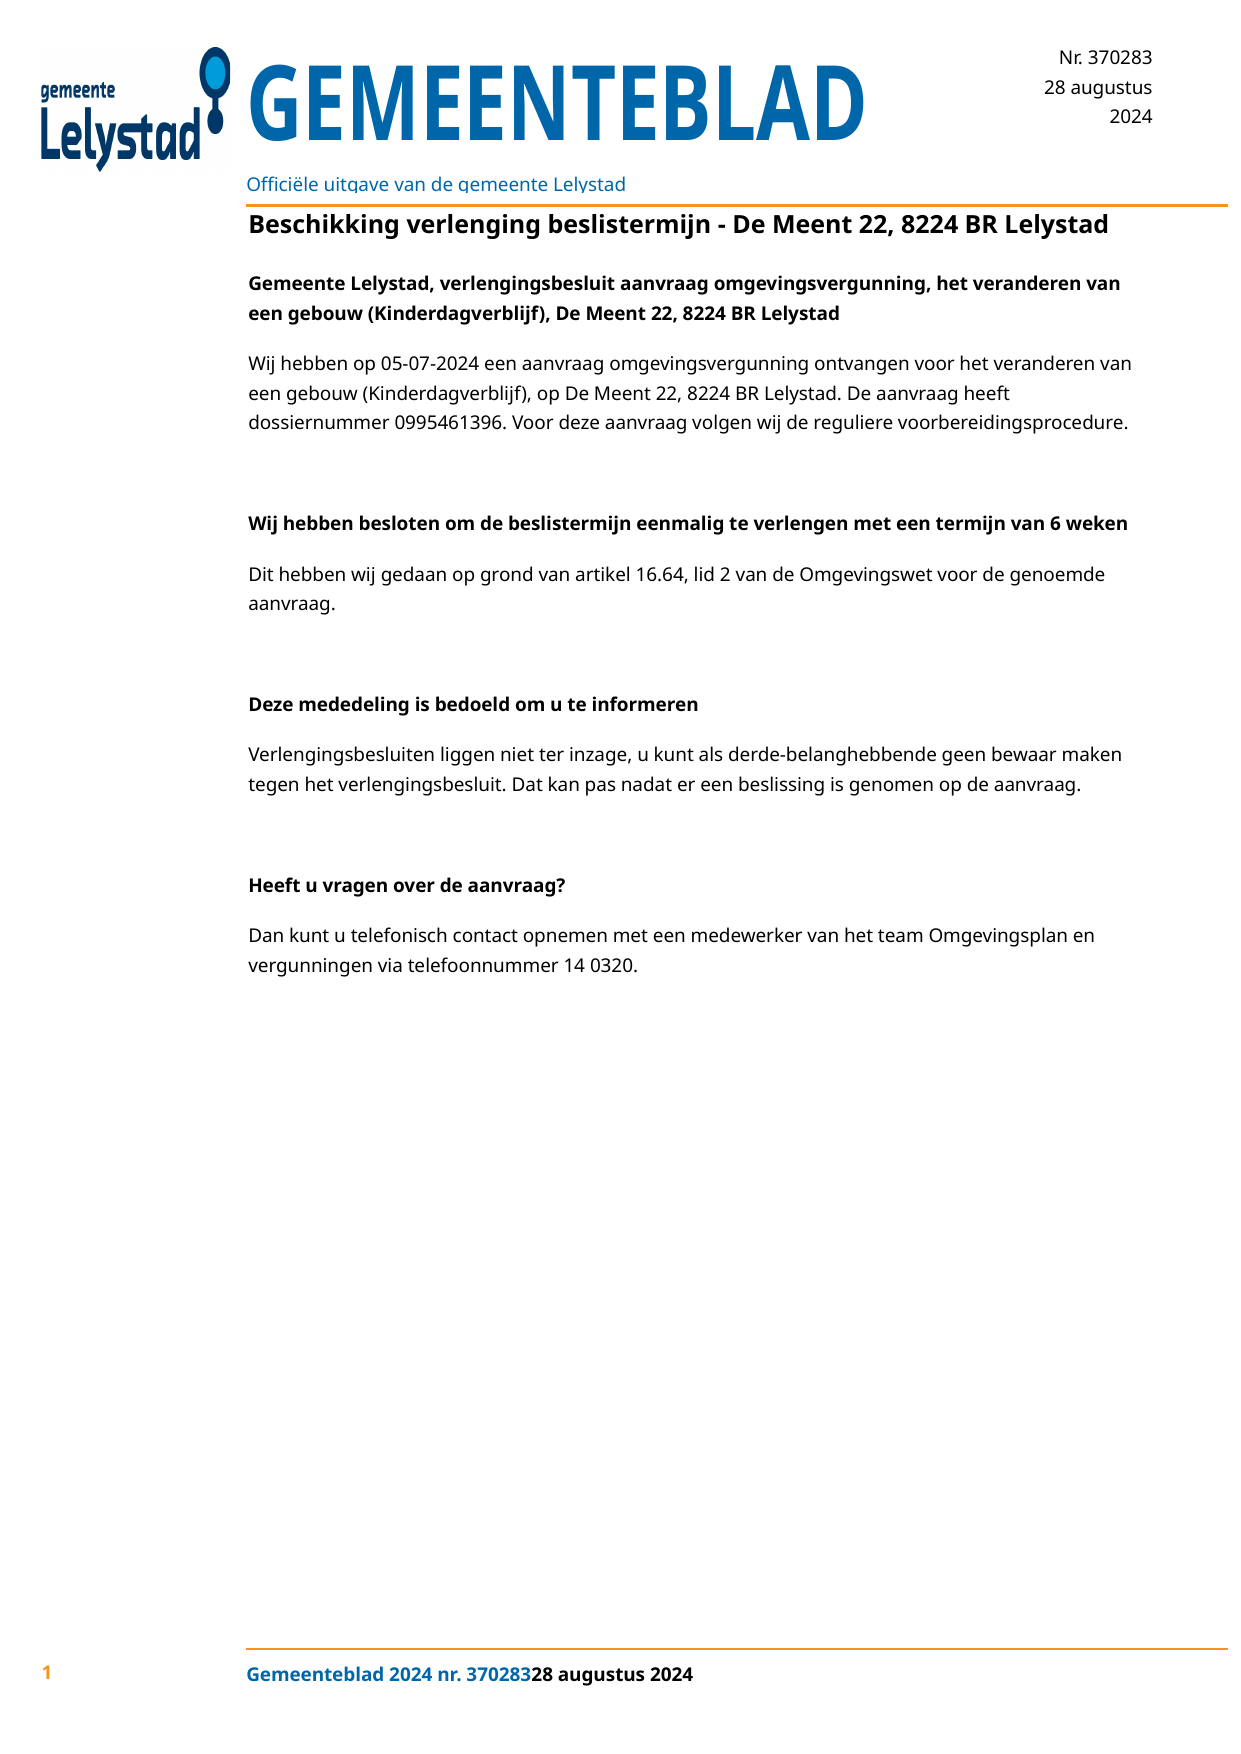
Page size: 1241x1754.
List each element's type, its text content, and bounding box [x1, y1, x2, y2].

picture [41, 47, 231, 172]
text Wij hebben op 05-07-2024 een aanvraag omgevingsvergunning ontvangen voor het veranderen van een gebouw (Kinderdagverblijf), op De Meent 22, 8224 BR Lelystad. De aanvraag heeft dossiernummer 0995461396. Voor deze aanvraag volgen wij de reguliere voorbereidingsprocedure. [248, 350, 1152, 435]
text Dan kunt u telefonisch contact opnemen met een medewerker van het team Omgevingsplan en vergunningen via telefoonnummer 14 0320. [248, 922, 1152, 978]
text Gemeente Lelystad, verlengingsbesluit aanvraag omgevingsvergunning, het veranderen van een gebouw (Kinderdagverblijf), De Meent 22, 8224 BR Lelystad [248, 270, 1152, 326]
text Beschikking verlenging beslistermijn - De Meent 22, 8224 BR Lelystad [248, 207, 1152, 241]
text Heeft u vragen over de aanvraag? [248, 872, 1152, 898]
text Verlengingsbesluiten liggen niet ter inzage, u kunt als derde-belanghebbende geen bewaar maken tegen het verlengingsbesluit. Dat kan pas nadat er een beslissing is genomen op de aanvraag. [248, 742, 1152, 797]
text Wij hebben besloten om de beslistermijn eenmalig te verlengen met een termijn van 6 weken [248, 510, 1152, 536]
text Dit hebben wij gedaan op grond van artikel 16.64, lid 2 van de Omgevingswet voor de genoemde aanvraag. [248, 561, 1152, 616]
text Deze mededeling is bedoeld om u te informeren [248, 691, 1152, 717]
